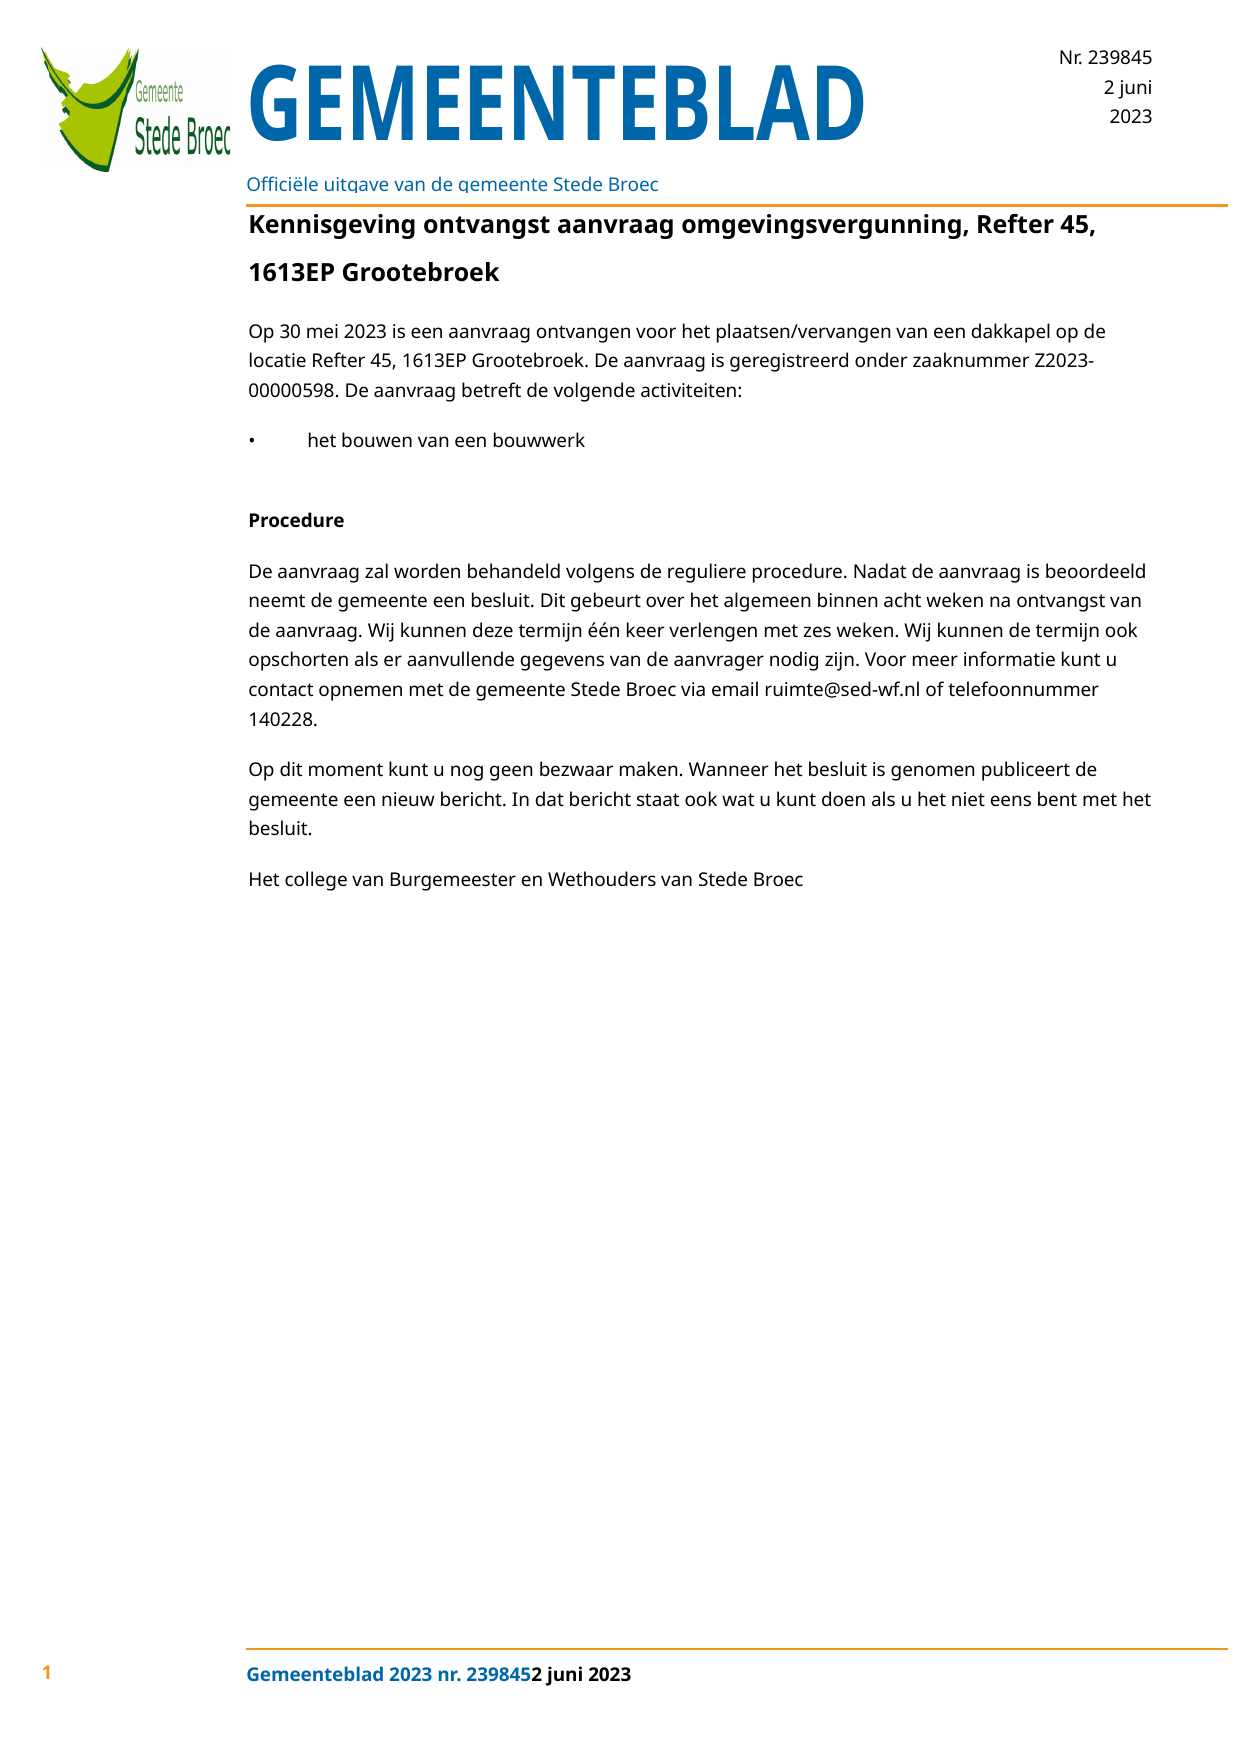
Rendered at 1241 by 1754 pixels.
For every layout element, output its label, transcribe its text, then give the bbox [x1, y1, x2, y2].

text De aanvraag zal worden behandeld volgens de reguliere procedure. Nadat de aanvraag is beoordeeld neemt de gemeente een besluit. Dit gebeurt over het algemeen binnen acht weken na ontvangst van de aanvraag. Wij kunnen deze termijn één keer verlengen met zes weken. Wij kunnen de termijn ook opschorten als er aanvullende gegevens van de aanvrager nodig zijn. Voor meer informatie kunt u contact opnemen met de gemeente Stede Broec via email ruimte@sed-wf.nl of telefoonnummer 140228. [248, 558, 1152, 732]
text Kennisgeving ontvangst aanvraag omgevingsvergunning, Refter 45, 1613EP Grootebroek [248, 207, 1152, 288]
picture [41, 47, 231, 172]
text Op 30 mei 2023 is een aanvraag ontvangen voor het plaatsen/vervangen van een dakkapel op de locatie Refter 45, 1613EP Grootebroek. De aanvraag is geregistreerd onder zaaknummer Z2023-00000598. De aanvraag betreft de volgende activiteiten: [248, 318, 1152, 403]
text Op dit moment kunt u nog geen bezwaar maken. Wanneer het besluit is genomen publiceert de gemeente een nieuw bericht. In dat bericht staat ook wat u kunt doen als u het niet eens bent met het besluit. [248, 756, 1152, 841]
text Procedure [248, 507, 1152, 533]
list het bouwen van een bouwwerk [248, 427, 1152, 453]
text Het college van Burgemeester en Wethouders van Stede Broec [248, 866, 1152, 892]
